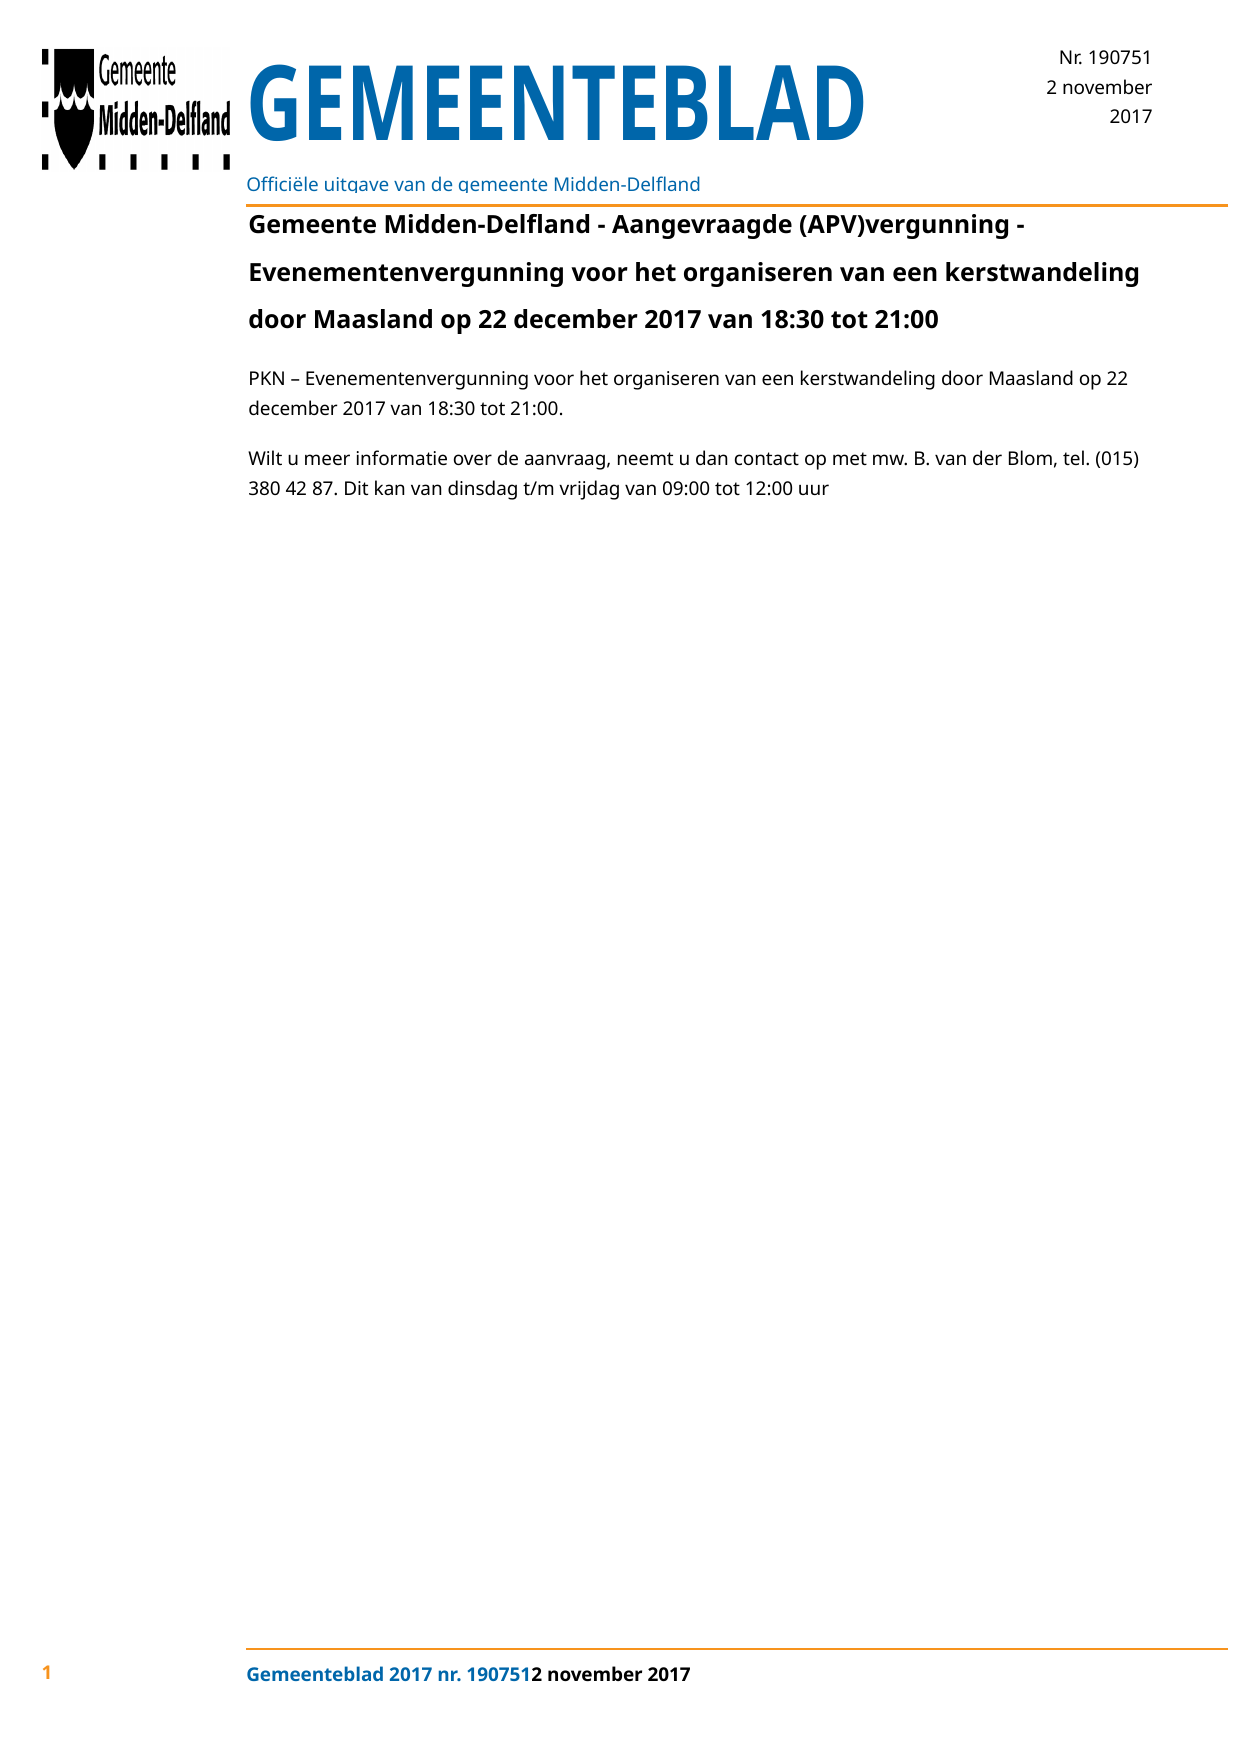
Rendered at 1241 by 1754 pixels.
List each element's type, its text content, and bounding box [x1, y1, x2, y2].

text Gemeente Midden-Delfland - Aangevraagde (APV)vergunning - Evenementenvergunning voor het organiseren van een kerstwandeling door Maasland op 22 december 2017 van 18:30 tot 21:00 [248, 207, 1152, 336]
picture [41, 47, 231, 172]
text PKN – Evenementenvergunning voor het organiseren van een kerstwandeling door Maasland op 22 december 2017 van 18:30 tot 21:00. [248, 366, 1152, 421]
text Wilt u meer informatie over de aanvraag, neemt u dan contact op met mw. B. van der Blom, tel. (015) 380 42 87. Dit kan van dinsdag t/m vrijdag van 09:00 tot 12:00 uur [248, 446, 1152, 501]
